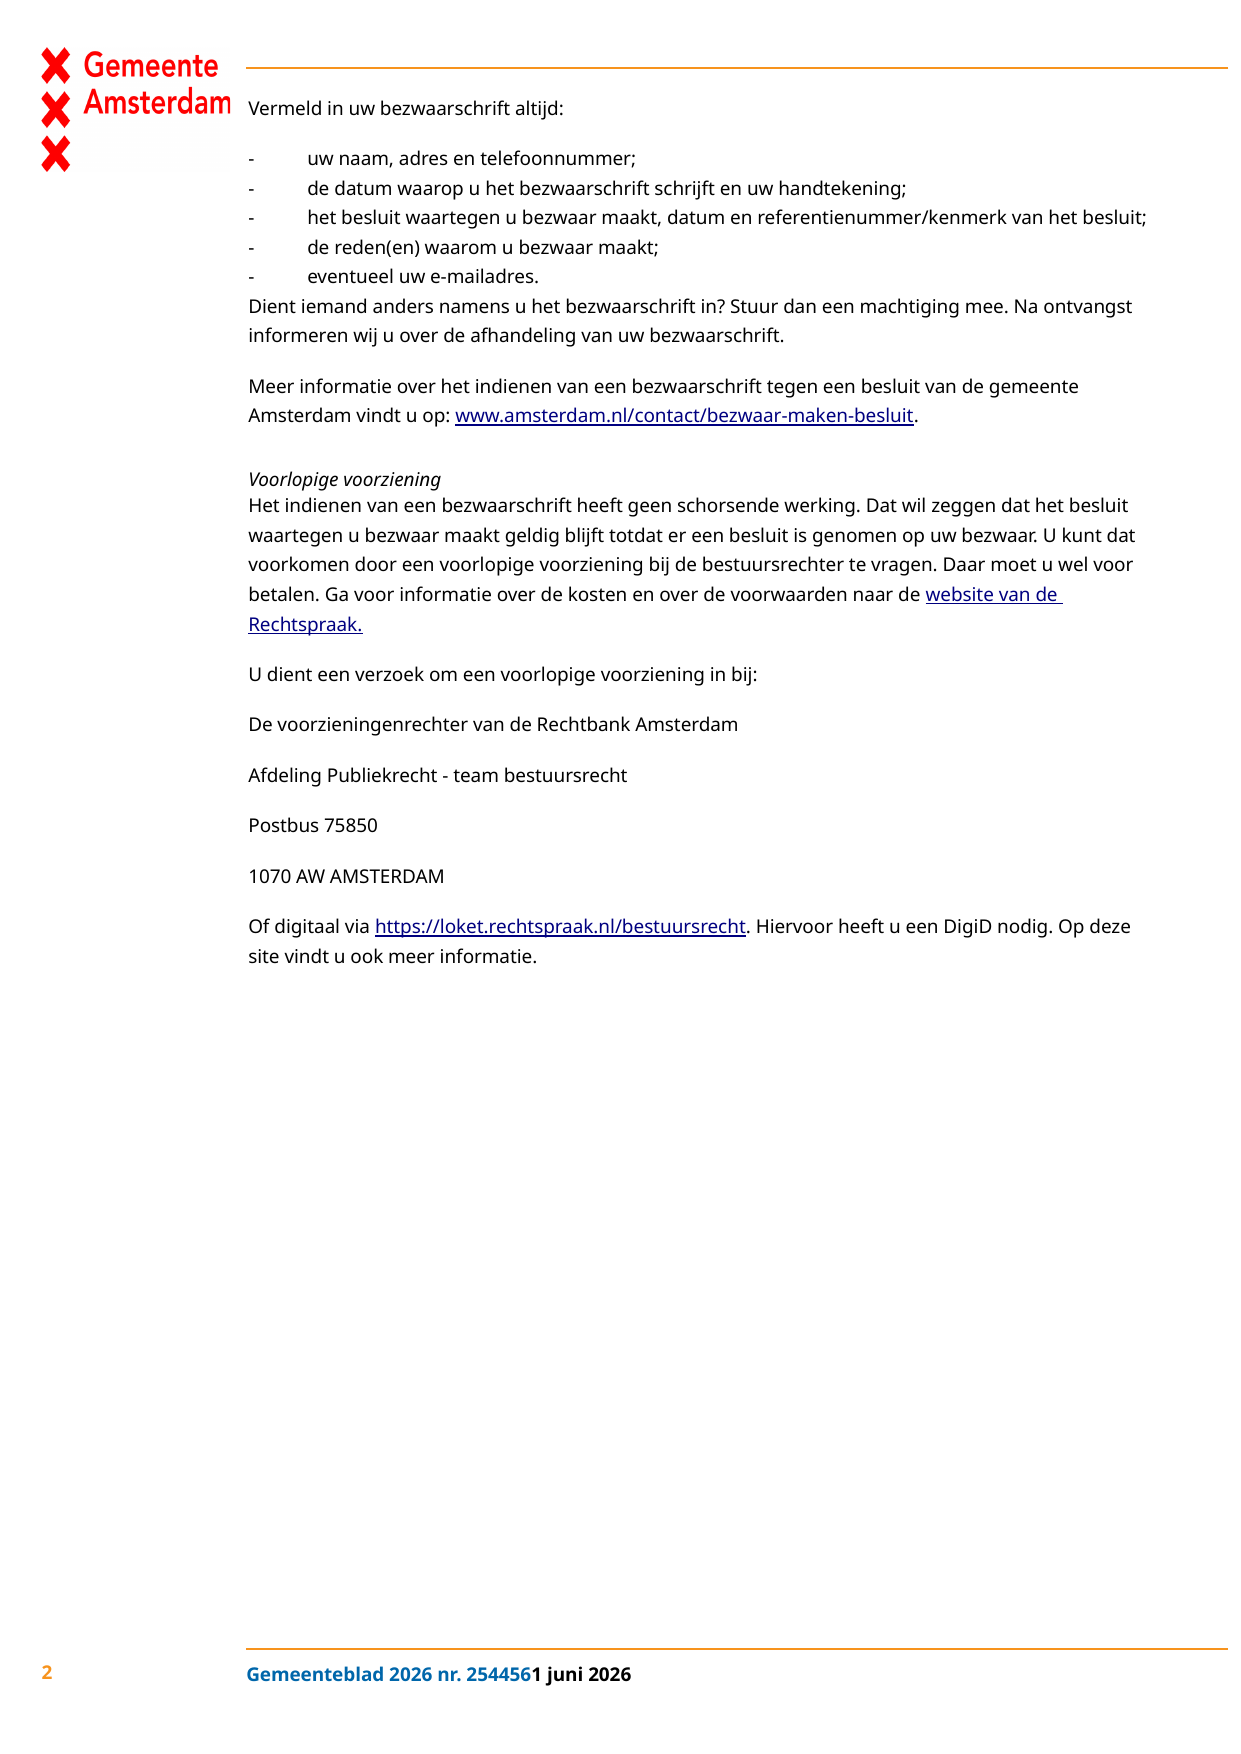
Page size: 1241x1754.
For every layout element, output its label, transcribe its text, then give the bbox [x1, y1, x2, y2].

text Of digitaal via https://loket.rechtspraak.nl/bestuursrecht. Hiervoor heeft u een DigiD nodig. Op deze site vindt u ook meer informatie. [248, 913, 1152, 968]
list eventueel uw e-mailadres. [248, 263, 1152, 289]
list het besluit waartegen u bezwaar maakt, datum en referentienummer/kenmerk van het besluit; [248, 204, 1152, 230]
text Voorlopige voorziening [248, 467, 1152, 492]
text Afdeling Publiekrecht - team bestuursrecht [248, 762, 1152, 788]
text Vermeld in uw bezwaarschrift altijd: [248, 95, 1152, 121]
list uw naam, adres en telefoonnummer; [248, 145, 1152, 171]
text Meer informatie over het indienen van een bezwaarschrift tegen een besluit van de gemeente Amsterdam vindt u op: www.amsterdam.nl/contact/bezwaar-maken-besluit. [248, 373, 1152, 428]
text 1070 AW AMSTERDAM [248, 863, 1152, 888]
text U dient een verzoek om een voorlopige voorziening in bij: [248, 661, 1152, 687]
list de reden(en) waarom u bezwaar maakt; [248, 234, 1152, 260]
list de datum waarop u het bezwaarschrift schrijft en uw handtekening; [248, 175, 1152, 201]
text Het indienen van een bezwaarschrift heeft geen schorsende werking. Dat wil zeggen dat het besluit waartegen u bezwaar maakt geldig blijft totdat er een besluit is genomen op uw bezwaar. U kunt dat voorkomen door een voorlopige voorziening bij de bestuursrechter te vragen. Daar moet u wel voor betalen. Ga voor informatie over de kosten en over de voorwaarden naar de website van de Rechtspraak. [248, 492, 1152, 636]
text Postbus 75850 [248, 812, 1152, 838]
text De voorzieningenrechter van de Rechtbank Amsterdam [248, 712, 1152, 737]
text Dient iemand anders namens u het bezwaarschrift in? Stuur dan een machtiging mee. Na ontvangst informeren wij u over de afhandeling van uw bezwaarschrift. [248, 293, 1152, 348]
picture [41, 47, 231, 172]
